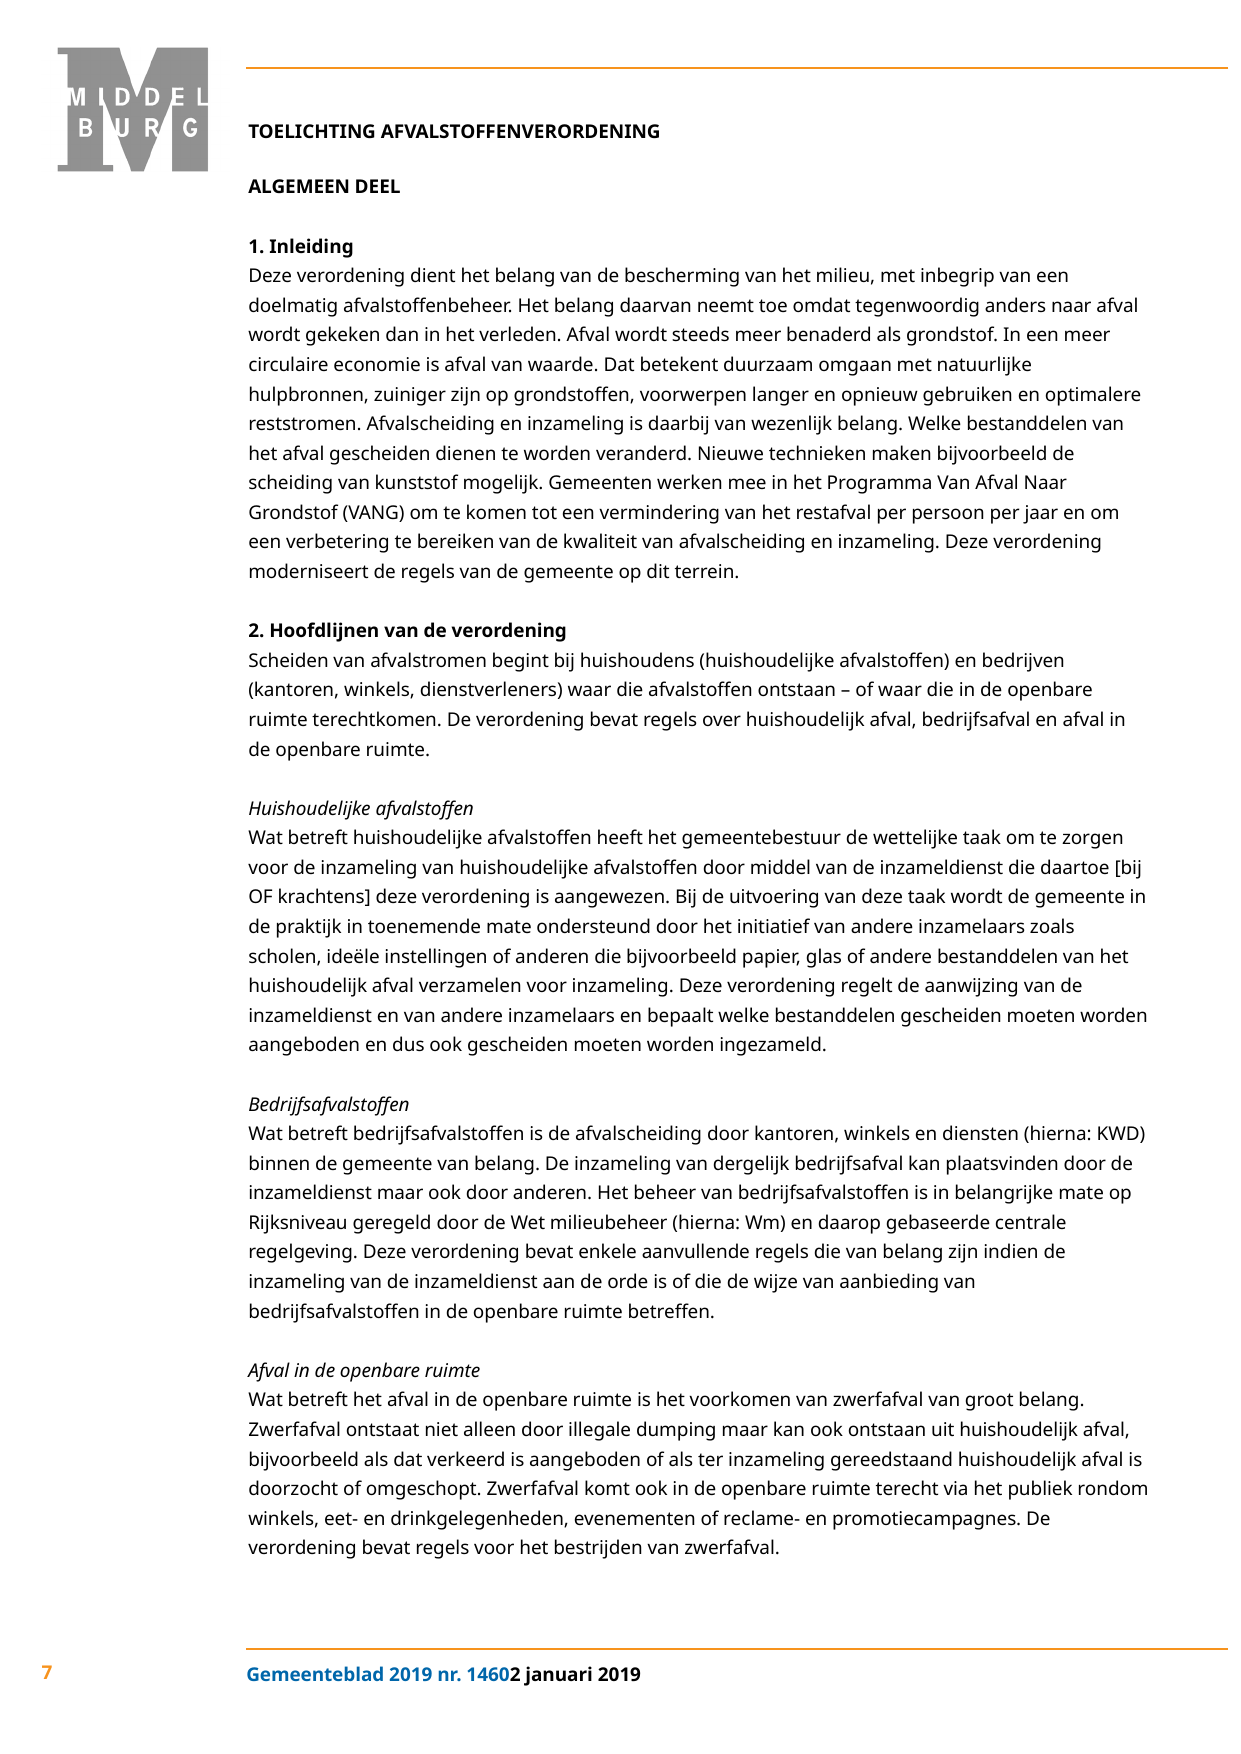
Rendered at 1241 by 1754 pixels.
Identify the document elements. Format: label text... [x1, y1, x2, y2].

text Deze verordening dient het belang van de bescherming van het milieu, met inbegrip van een doelmatig afvalstoffenbeheer. Het belang daarvan neemt toe omdat tegenwoordig anders naar afval wordt gekeken dan in het verleden. Afval wordt steeds meer benaderd als grondstof. In een meer circulaire economie is afval van waarde. Dat betekent duurzaam omgaan met natuurlijke hulpbronnen, zuiniger zijn op grondstoffen, voorwerpen langer en opnieuw gebruiken en optimalere reststromen. Afvalscheiding en inzameling is daarbij van wezenlijk belang. Welke bestanddelen van het afval gescheiden dienen te worden veranderd. Nieuwe technieken maken bijvoorbeeld de scheiding van kunststof mogelijk. Gemeenten werken mee in het Programma Van Afval Naar Grondstof (VANG) om te komen tot een vermindering van het restafval per persoon per jaar en om een verbetering te bereiken van de kwaliteit van afvalscheiding en inzameling. Deze verordening moderniseert de regels van de gemeente op dit terrein. [248, 262, 1152, 584]
text 1. Inleiding [248, 233, 1152, 259]
picture [41, 47, 231, 172]
text TOELICHTING AFVALSTOFFENVERORDENING [248, 116, 1152, 144]
text Huishoudelijke afvalstoffen [248, 795, 1152, 821]
text Wat betreft het afval in de openbare ruimte is het voorkomen van zwerfafval van groot belang. Zwerfafval ontstaat niet alleen door illegale dumping maar kan ook ontstaan uit huishoudelijk afval, bijvoorbeeld als dat verkeerd is aangeboden of als ter inzameling gereedstaand huishoudelijk afval is doorzocht of omgeschopt. Zwerfafval komt ook in de openbare ruimte terecht via het publiek rondom winkels, eet- en drinkgelegenheden, evenementen of reclame- en promotiecampagnes. De verordening bevat regels voor het bestrijden van zwerfafval. [248, 1387, 1152, 1560]
text Wat betreft huishoudelijke afvalstoffen heeft het gemeentebestuur de wettelijke taak om te zorgen voor de inzameling van huishoudelijke afvalstoffen door middel van de inzameldienst die daartoe [bij OF krachtens] deze verordening is aangewezen. Bij de uitvoering van deze taak wordt de gemeente in de praktijk in toenemende mate ondersteund door het initiatief van andere inzamelaars zoals scholen, ideële instellingen of anderen die bijvoorbeeld papier, glas of andere bestanddelen van het huishoudelijk afval verzamelen voor inzameling. Deze verordening regelt de aanwijzing van de inzameldienst en van andere inzamelaars en bepaalt welke bestanddelen gescheiden moeten worden aangeboden en dus ook gescheiden moeten worden ingezameld. [248, 824, 1152, 1057]
text Scheiden van afvalstromen begint bij huishoudens (huishoudelijke afvalstoffen) en bedrijven (kantoren, winkels, dienstverleners) waar die afvalstoffen ontstaan – of waar die in de openbare ruimte terechtkomen. De verordening bevat regels over huishoudelijk afval, bedrijfsafval en afval in de openbare ruimte. [248, 647, 1152, 762]
text Wat betreft bedrijfsafvalstoffen is de afvalscheiding door kantoren, winkels en diensten (hierna: KWD) binnen de gemeente van belang. De inzameling van dergelijk bedrijfsafval kan plaatsvinden door de inzameldienst maar ook door anderen. Het beheer van bedrijfsafvalstoffen is in belangrijke mate op Rijksniveau geregeld door de Wet milieubeheer (hierna: Wm) en daarop gebaseerde centrale regelgeving. Deze verordening bevat enkele aanvullende regels die van belang zijn indien de inzameling van de inzameldienst aan de orde is of die de wijze van aanbieding van bedrijfsafvalstoffen in de openbare ruimte betreffen. [248, 1120, 1152, 1324]
text Bedrijfsafvalstoffen [248, 1091, 1152, 1117]
text ALGEMEEN DEEL [248, 174, 1152, 199]
text 2. Hoofdlijnen van de verordening [248, 617, 1152, 643]
text Afval in de openbare ruimte [248, 1357, 1152, 1383]
